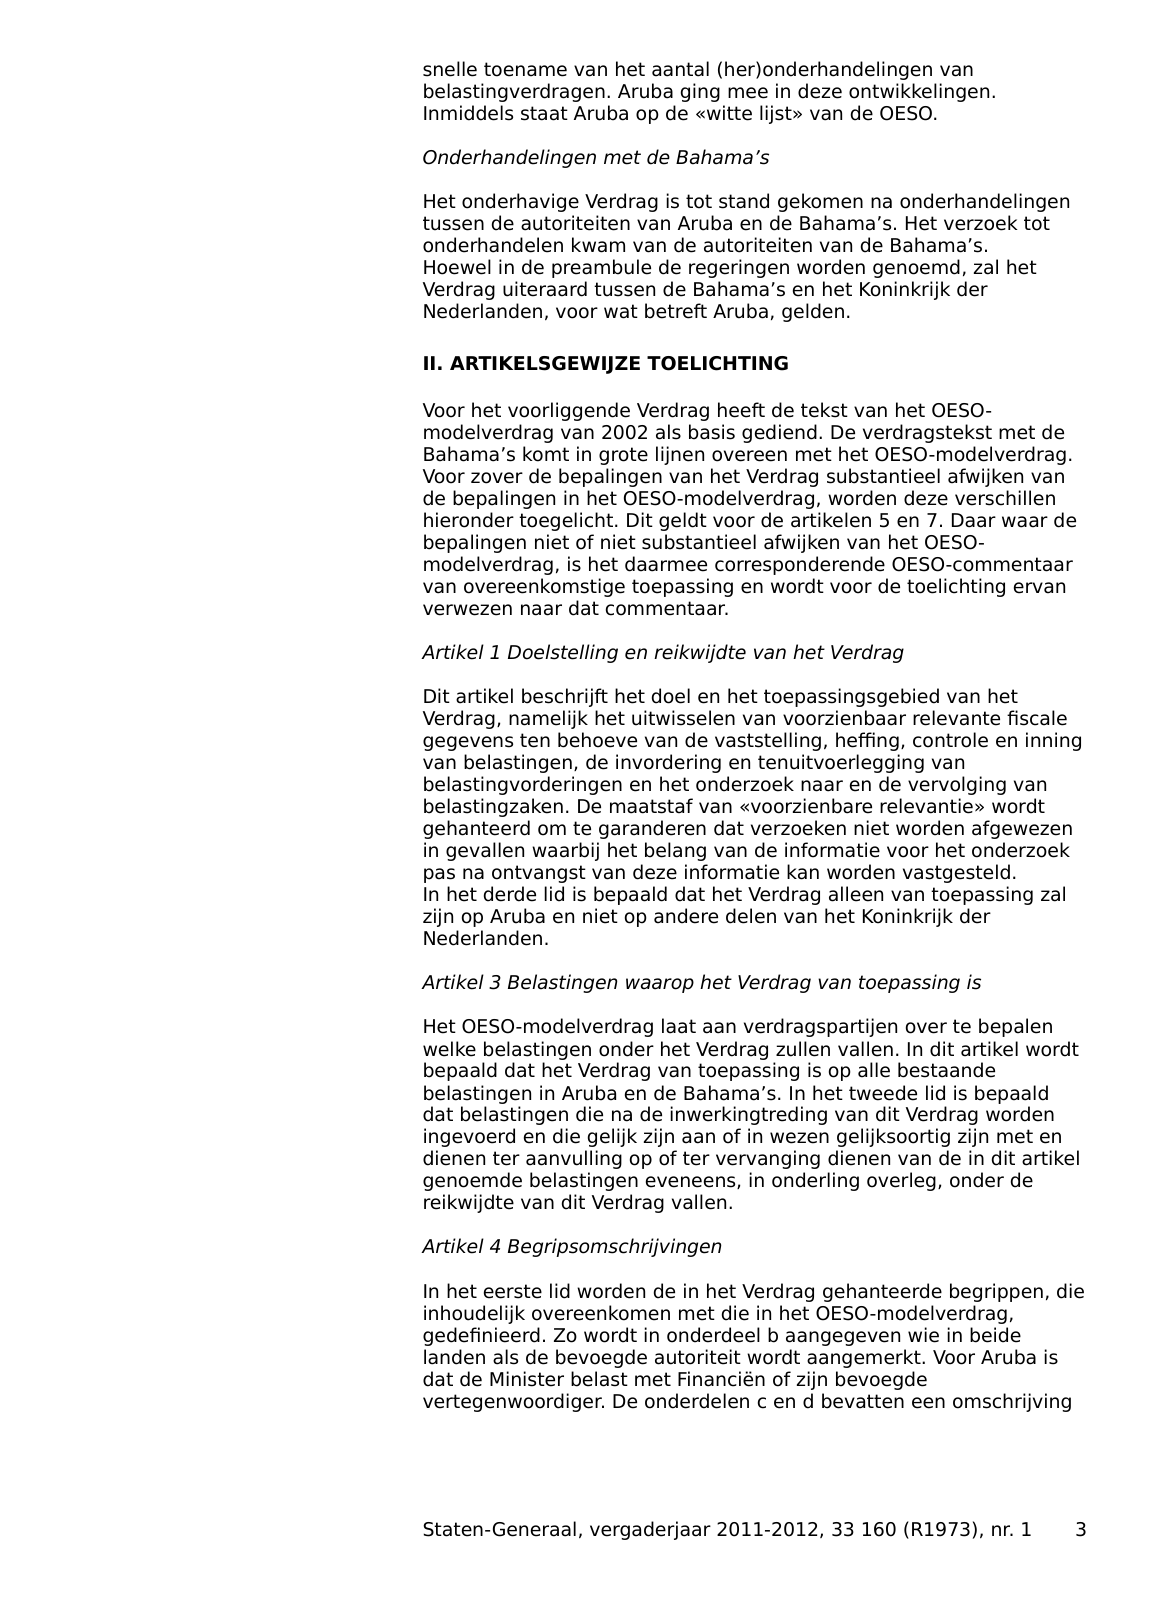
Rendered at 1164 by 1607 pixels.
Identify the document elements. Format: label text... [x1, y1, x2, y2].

text snelle toename van het aantal (her)onderhandelingen van belastingverdragen. Aruba ging mee in deze ontwikkelingen. Inmiddels staat Aruba op de «witte lijst» van de OESO. [422, 59, 1087, 125]
text Het onderhavige Verdrag is tot stand gekomen na onderhandelingen tussen de autoriteiten van Aruba en de Bahama’s. Het verzoek tot onderhandelen kwam van de autoriteiten van de Bahama’s. [422, 191, 1087, 257]
text In het derde lid is bepaald dat het Verdrag alleen van toepassing zal zijn op Aruba en niet op andere delen van het Koninkrijk der Nederlanden. [422, 884, 1087, 950]
text Voor het voorliggende Verdrag heeft de tekst van het OESO-modelverdrag van 2002 als basis gediend. De verdragstekst met de Bahama’s komt in grote lijnen overeen met het OESO-modelverdrag. Voor zover de bepalingen van het Verdrag substantieel afwijken van de bepalingen in het OESO-modelverdrag, worden deze verschillen hieronder toegelicht. Dit geldt voor de artikelen 5 en 7. Daar waar de bepalingen niet of niet substantieel afwijken van het OESO-modelverdrag, is het daarmee corresponderende OESO-commentaar van overeenkomstige toepassing en wordt voor de toelichting ervan verwezen naar dat commentaar. [422, 400, 1087, 620]
text Hoewel in de preambule de regeringen worden genoemd, zal het Verdrag uiteraard tussen de Bahama’s en het Koninkrijk der Nederlanden, voor wat betreft Aruba, gelden. [422, 257, 1087, 323]
text Dit artikel beschrijft het doel en het toepassingsgebied van het Verdrag, namelijk het uitwisselen van voorzienbaar relevante fiscale gegevens ten behoeve van de vaststelling, heffing, controle en inning van belastingen, de invordering en tenuitvoerlegging van belastingvorderingen en het onderzoek naar en de vervolging van belastingzaken. De maatstaf van «voorzienbare relevantie» wordt gehanteerd om te garanderen dat verzoeken niet worden afgewezen in gevallen waarbij het belang van de informatie voor het onderzoek pas na ontvangst van deze informatie kan worden vastgesteld. [422, 686, 1087, 884]
text In het eerste lid worden de in het Verdrag gehanteerde begrippen, die inhoudelijk overeenkomen met die in het OESO-modelverdrag, gedefinieerd. Zo wordt in onderdeel b aangegeven wie in beide landen als de bevoegde autoriteit wordt aangemerkt. Voor Aruba is dat de Minister belast met Financiën of zijn bevoegde vertegenwoordiger. De onderdelen c en d bevatten een omschrijving [422, 1281, 1087, 1412]
subtitle II. ARTIKELSGEWIJZE TOELICHTING [422, 353, 1087, 375]
subtitle Artikel 1 Doelstelling en reikwijdte van het Verdrag [422, 642, 1087, 664]
text Het OESO-modelverdrag laat aan verdragspartijen over te bepalen welke belastingen onder het Verdrag zullen vallen. In dit artikel wordt bepaald dat het Verdrag van toepassing is op alle bestaande belastingen in Aruba en de Bahama’s. In het tweede lid is bepaald dat belastingen die na de inwerkingtreding van dit Verdrag worden ingevoerd en die gelijk zijn aan of in wezen gelijksoortig zijn met en dienen ter aanvulling op of ter vervanging dienen van de in dit artikel genoemde belastingen eveneens, in onderling overleg, onder de reikwijdte van dit Verdrag vallen. [422, 1016, 1087, 1214]
subtitle Artikel 4 Begripsomschrijvingen [422, 1236, 1087, 1258]
subtitle Artikel 3 Belastingen waarop het Verdrag van toepassing is [422, 972, 1087, 994]
subtitle Onderhandelingen met de Bahama’s [422, 147, 1087, 169]
